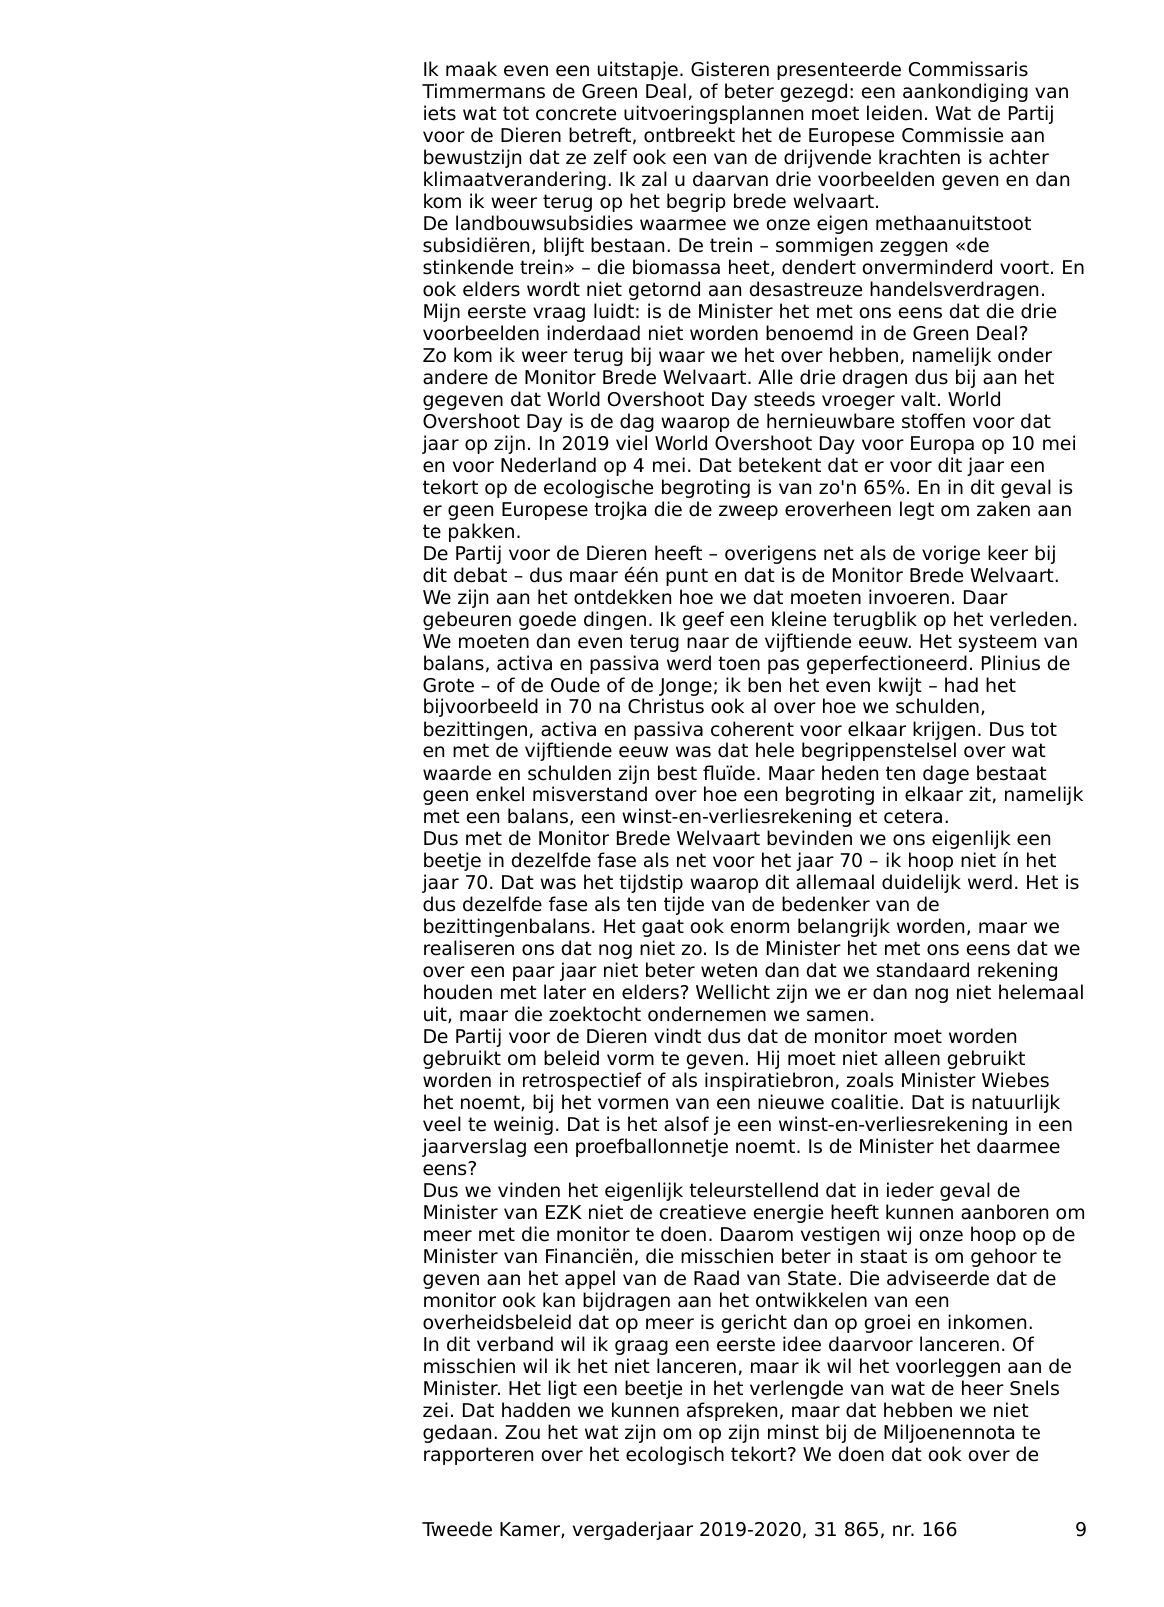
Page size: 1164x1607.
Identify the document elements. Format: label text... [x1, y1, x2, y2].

text Ik maak even een uitstapje. Gisteren presenteerde Commissaris Timmermans de Green Deal, of beter gezegd: een aankondiging van iets wat tot concrete uitvoeringsplannen moet leiden. Wat de Partij voor de Dieren betreft, ontbreekt het de Europese Commissie aan bewustzijn dat ze zelf ook een van de drijvende krachten is achter klimaatverandering. Ik zal u daarvan drie voorbeelden geven en dan kom ik weer terug op het begrip brede welvaart. [422, 59, 1087, 213]
text Dus we vinden het eigenlijk teleurstellend dat in ieder geval de Minister van EZK niet de creatieve energie heeft kunnen aanboren om meer met die monitor te doen. Daarom vestigen wij onze hoop op de Minister van Financiën, die misschien beter in staat is om gehoor te geven aan het appel van de Raad van State. Die adviseerde dat de monitor ook kan bijdragen aan het ontwikkelen van een overheidsbeleid dat op meer is gericht dan op groei en inkomen. [422, 1180, 1087, 1334]
text Dus met de Monitor Brede Welvaart bevinden we ons eigenlijk een beetje in dezelfde fase als net voor het jaar 70 – ik hoop niet ín het jaar 70. Dat was het tijdstip waarop dit allemaal duidelijk werd. Het is dus dezelfde fase als ten tijde van de bedenker van de bezittingenbalans. Het gaat ook enorm belangrijk worden, maar we realiseren ons dat nog niet zo. Is de Minister het met ons eens dat we over een paar jaar niet beter weten dan dat we standaard rekening houden met later en elders? Wellicht zijn we er dan nog niet helemaal uit, maar die zoektocht ondernemen we samen. [422, 828, 1087, 1026]
text Zo kom ik weer terug bij waar we het over hebben, namelijk onder andere de Monitor Brede Welvaart. Alle drie dragen dus bij aan het gegeven dat World Overshoot Day steeds vroeger valt. World Overshoot Day is de dag waarop de hernieuwbare stoffen voor dat jaar op zijn. In 2019 viel World Overshoot Day voor Europa op 10 mei en voor Nederland op 4 mei. Dat betekent dat er voor dit jaar een tekort op de ecologische begroting is van zo'n 65%. En in dit geval is er geen Europese trojka die de zweep eroverheen legt om zaken aan te pakken. [422, 345, 1087, 543]
text De Partij voor de Dieren heeft – overigens net als de vorige keer bij dit debat – dus maar één punt en dat is de Monitor Brede Welvaart. We zijn aan het ontdekken hoe we dat moeten invoeren. Daar gebeuren goede dingen. Ik geef een kleine terugblik op het verleden. We moeten dan even terug naar de vijftiende eeuw. Het systeem van balans, activa en passiva werd toen pas geperfectioneerd. Plinius de Grote – of de Oude of de Jonge; ik ben het even kwijt – had het bijvoorbeeld in 70 na Christus ook al over hoe we schulden, bezittingen, activa en passiva coherent voor elkaar krijgen. Dus tot en met de vijftiende eeuw was dat hele begrippenstelsel over wat waarde en schulden zijn best fluïde. Maar heden ten dage bestaat geen enkel misverstand over hoe een begroting in elkaar zit, namelijk met een balans, een winst-en-verliesrekening et cetera. [422, 543, 1087, 828]
text In dit verband wil ik graag een eerste idee daarvoor lanceren. Of misschien wil ik het niet lanceren, maar ik wil het voorleggen aan de Minister. Het ligt een beetje in het verlengde van wat de heer Snels zei. Dat hadden we kunnen afspreken, maar dat hebben we niet gedaan. Zou het wat zijn om op zijn minst bij de Miljoenennota te rapporteren over het ecologisch tekort? We doen dat ook over de [422, 1334, 1087, 1466]
text De landbouwsubsidies waarmee we onze eigen methaanuitstoot subsidiëren, blijft bestaan. De trein – sommigen zeggen «de stinkende trein» – die biomassa heet, dendert onverminderd voort. En ook elders wordt niet getornd aan desastreuze handelsverdragen. Mijn eerste vraag luidt: is de Minister het met ons eens dat die drie voorbeelden inderdaad niet worden benoemd in de Green Deal? [422, 213, 1087, 345]
text De Partij voor de Dieren vindt dus dat de monitor moet worden gebruikt om beleid vorm te geven. Hij moet niet alleen gebruikt worden in retrospectief of als inspiratiebron, zoals Minister Wiebes het noemt, bij het vormen van een nieuwe coalitie. Dat is natuurlijk veel te weinig. Dat is het alsof je een winst-en-verliesrekening in een jaarverslag een proefballonnetje noemt. Is de Minister het daarmee eens? [422, 1026, 1087, 1180]
